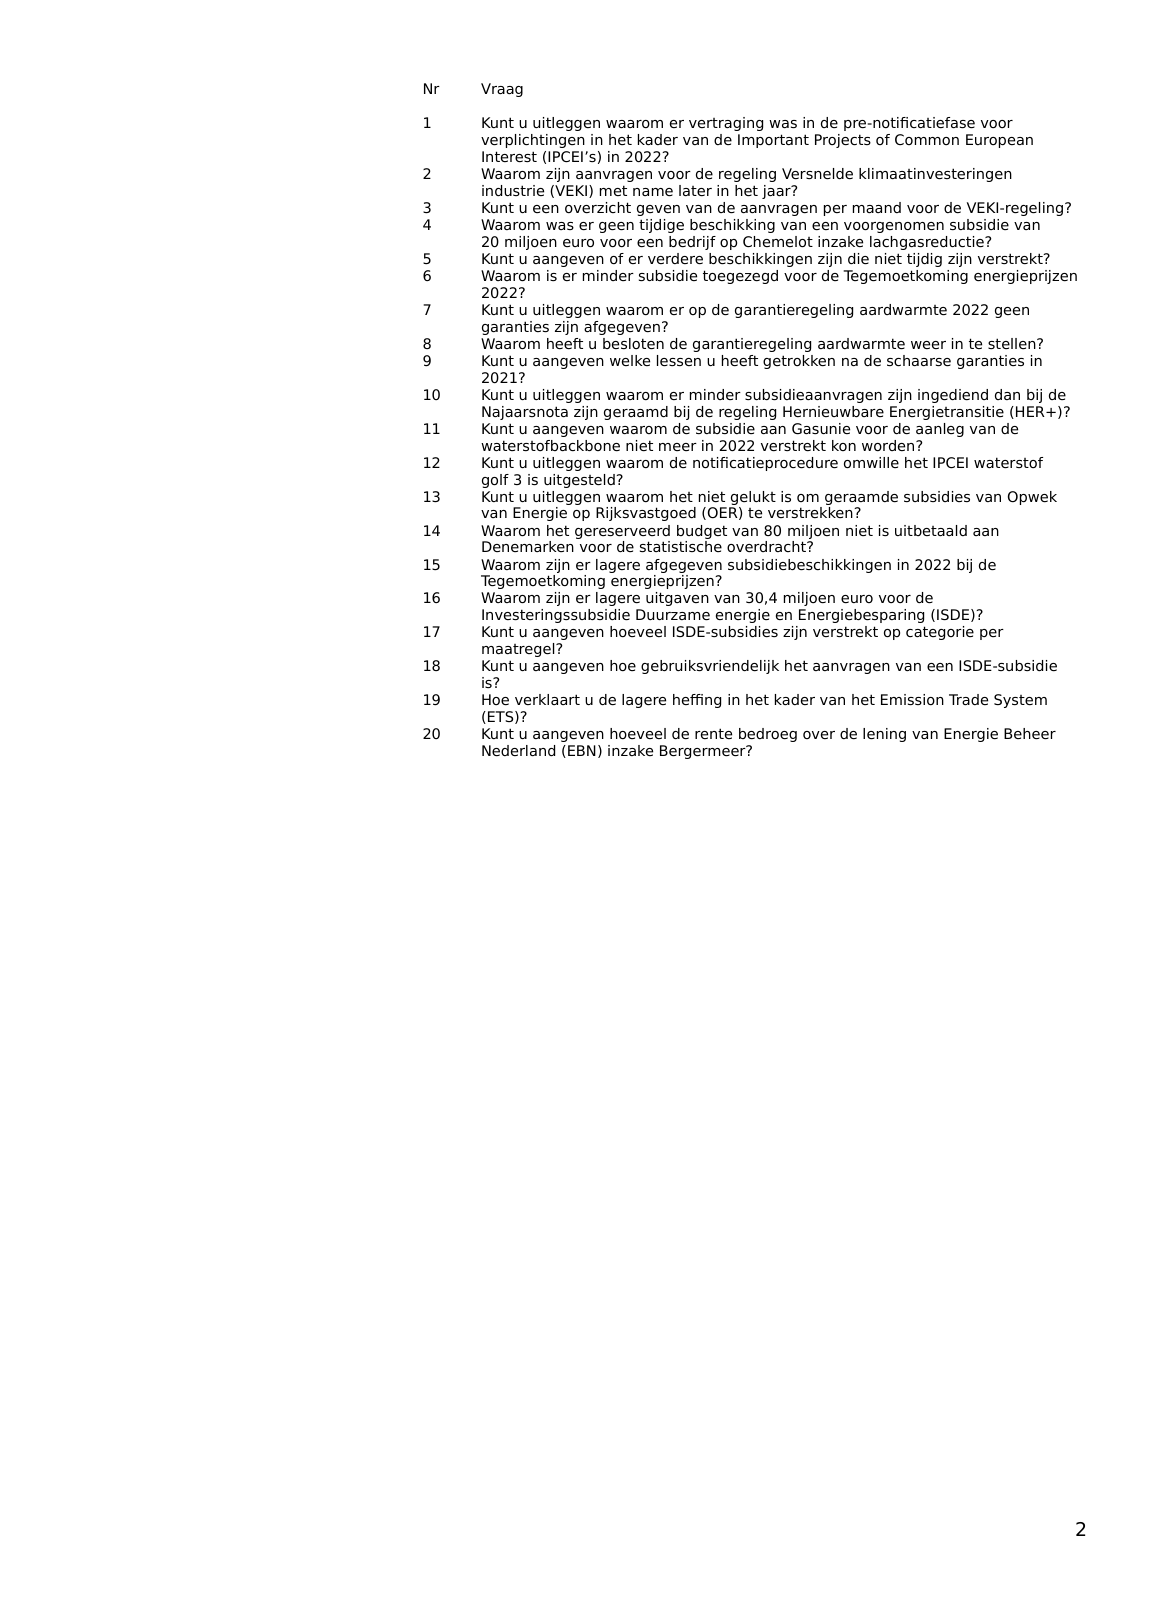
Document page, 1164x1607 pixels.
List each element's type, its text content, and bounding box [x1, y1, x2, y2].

table_header Vraag [475, 81, 1087, 98]
table_cell 14 [422, 523, 475, 556]
table_cell Kunt u aangeven waarom de subsidie aan Gasunie voor de aanleg van de waterstofbackbone niet meer in 2022 verstrekt kon worden? [475, 421, 1087, 454]
table_cell 1 [422, 115, 475, 166]
table_cell 16 [422, 590, 475, 624]
table_cell Waarom heeft u besloten de garantieregeling aardwarmte weer in te stellen? [475, 336, 1087, 353]
table_cell 17 [422, 624, 475, 658]
table_cell [475, 98, 1087, 115]
table_cell Kunt u uitleggen waarom er vertraging was in de pre-notificatiefase voor verplichtingen in het kader van de Important Projects of Common European Interest (IPCEI’s) in 2022? [475, 115, 1087, 166]
table_cell 6 [422, 268, 475, 302]
table_cell 20 [422, 726, 475, 760]
table_cell 10 [422, 387, 475, 421]
table_cell [422, 98, 475, 115]
table_header Nr [422, 81, 475, 98]
table_cell 13 [422, 489, 475, 522]
table_cell Hoe verklaart u de lagere heffing in het kader van het Emission Trade System (ETS)? [475, 692, 1087, 726]
table_cell Kunt u een overzicht geven van de aanvragen per maand voor de VEKI-regeling? [475, 200, 1087, 217]
table_cell Waarom zijn er lagere afgegeven subsidiebeschikkingen in 2022 bij de Tegemoetkoming energieprijzen? [475, 556, 1087, 590]
table_cell Waarom was er geen tijdige beschikking van een voorgenomen subsidie van 20 miljoen euro voor een bedrijf op Chemelot inzake lachgasreductie? [475, 217, 1087, 251]
table_cell Kunt u uitleggen waarom er op de garantieregeling aardwarmte 2022 geen garanties zijn afgegeven? [475, 302, 1087, 336]
table_cell 12 [422, 455, 475, 488]
table_cell Waarom het gereserveerd budget van 80 miljoen niet is uitbetaald aan Denemarken voor de statistische overdracht? [475, 523, 1087, 556]
table_cell 2 [422, 166, 475, 200]
table_cell 9 [422, 353, 475, 387]
table_cell 11 [422, 421, 475, 454]
table_cell Waarom is er minder subsidie toegezegd voor de Tegemoetkoming energieprijzen 2022? [475, 268, 1087, 302]
table_cell Waarom zijn er lagere uitgaven van 30,4 miljoen euro voor de Investeringssubsidie Duurzame energie en Energiebesparing (ISDE)? [475, 590, 1087, 624]
table_cell Kunt u aangeven welke lessen u heeft getrokken na de schaarse garanties in 2021? [475, 353, 1087, 387]
table_cell 3 [422, 200, 475, 217]
table_cell 7 [422, 302, 475, 336]
table_cell Waarom zijn aanvragen voor de regeling Versnelde klimaatinvesteringen industrie (VEKI) met name later in het jaar? [475, 166, 1087, 200]
table_cell Kunt u uitleggen waarom de notificatieprocedure omwille het IPCEI waterstof golf 3 is uitgesteld? [475, 455, 1087, 488]
table_cell Kunt u aangeven hoe gebruiksvriendelijk het aanvragen van een ISDE-subsidie is? [475, 658, 1087, 692]
table_cell 4 [422, 217, 475, 251]
table_cell Kunt u uitleggen waarom er minder subsidieaanvragen zijn ingediend dan bij de Najaarsnota zijn geraamd bij de regeling Hernieuwbare Energietransitie (HER+)? [475, 387, 1087, 421]
table_cell Kunt u aangeven hoeveel ISDE-subsidies zijn verstrekt op categorie per maatregel? [475, 624, 1087, 658]
table_cell 8 [422, 336, 475, 353]
table_cell 5 [422, 251, 475, 268]
table_cell 18 [422, 658, 475, 692]
table_cell Kunt u uitleggen waarom het niet gelukt is om geraamde subsidies van Opwek van Energie op Rijksvastgoed (OER) te verstrekken? [475, 489, 1087, 522]
table_cell 15 [422, 556, 475, 590]
table_cell Kunt u aangeven hoeveel de rente bedroeg over de lening van Energie Beheer Nederland (EBN) inzake Bergermeer? [475, 726, 1087, 760]
table_cell Kunt u aangeven of er verdere beschikkingen zijn die niet tijdig zijn verstrekt? [475, 251, 1087, 268]
table_cell 19 [422, 692, 475, 726]
